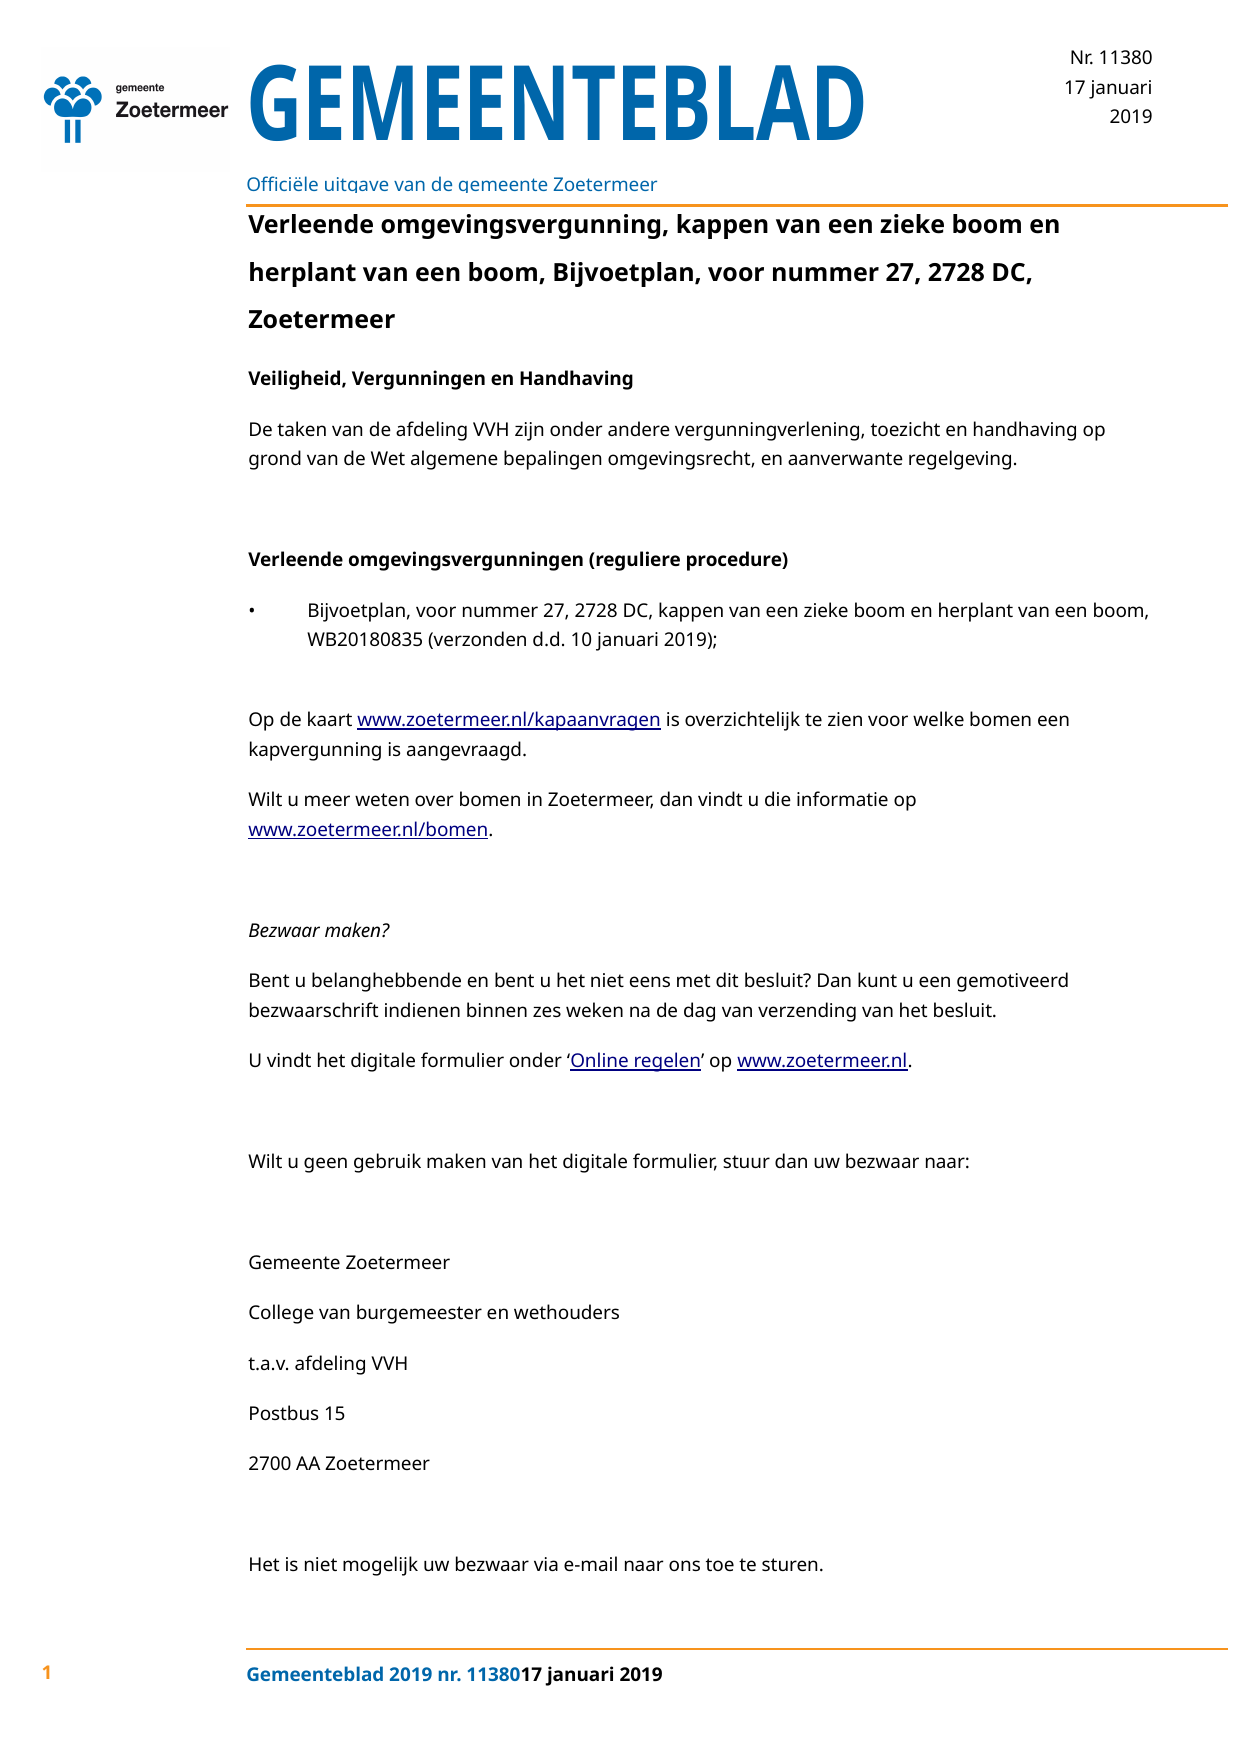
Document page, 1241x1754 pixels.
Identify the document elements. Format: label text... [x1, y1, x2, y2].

text Postbus 15 [248, 1400, 1152, 1426]
text Verleende omgevingsvergunningen (reguliere procedure) [248, 546, 1152, 572]
text Het is niet mogelijk uw bezwaar via e-mail naar ons toe te sturen. [248, 1551, 1152, 1577]
text College van burgemeester en wethouders [248, 1299, 1152, 1325]
text De taken van de afdeling VVH zijn onder andere vergunningverlening, toezicht en handhaving op grond van de Wet algemene bepalingen omgevingsrecht, en aanverwante regelgeving. [248, 416, 1152, 471]
text Veiligheid, Vergunningen en Handhaving [248, 366, 1152, 391]
text Wilt u geen gebruik maken van het digitale formulier, stuur dan uw bezwaar naar: [248, 1148, 1152, 1174]
text 2700 AA Zoetermeer [248, 1451, 1152, 1476]
text Gemeente Zoetermeer [248, 1249, 1152, 1274]
text Bezwaar maken? [248, 917, 1152, 942]
text U vindt het digitale formulier onder ‘Online regelen’ op www.zoetermeer.nl. [248, 1047, 1152, 1073]
text Op de kaart www.zoetermeer.nl/kapaanvragen is overzichtelijk te zien voor welke bomen een kapvergunning is aangevraagd. [248, 706, 1152, 762]
text Verleende omgevingsvergunning, kappen van een zieke boom en herplant van een boom, Bijvoetplan, voor nummer 27, 2728 DC, Zoetermeer [248, 207, 1152, 336]
list Bijvoetplan, voor nummer 27, 2728 DC, kappen van een zieke boom en herplant van een boom, WB20180835 (verzonden d.d. 10 januari 2019); [248, 597, 1152, 652]
picture [41, 47, 231, 172]
text Wilt u meer weten over bomen in Zoetermeer, dan vindt u die informatie op www.zoetermeer.nl/bomen. [248, 786, 1152, 842]
text Bent u belanghebbende en bent u het niet eens met dit besluit? Dan kunt u een gemotiveerd bezwaarschrift indienen binnen zes weken na de dag van verzending van het besluit. [248, 967, 1152, 1022]
text t.a.v. afdeling VVH [248, 1350, 1152, 1375]
